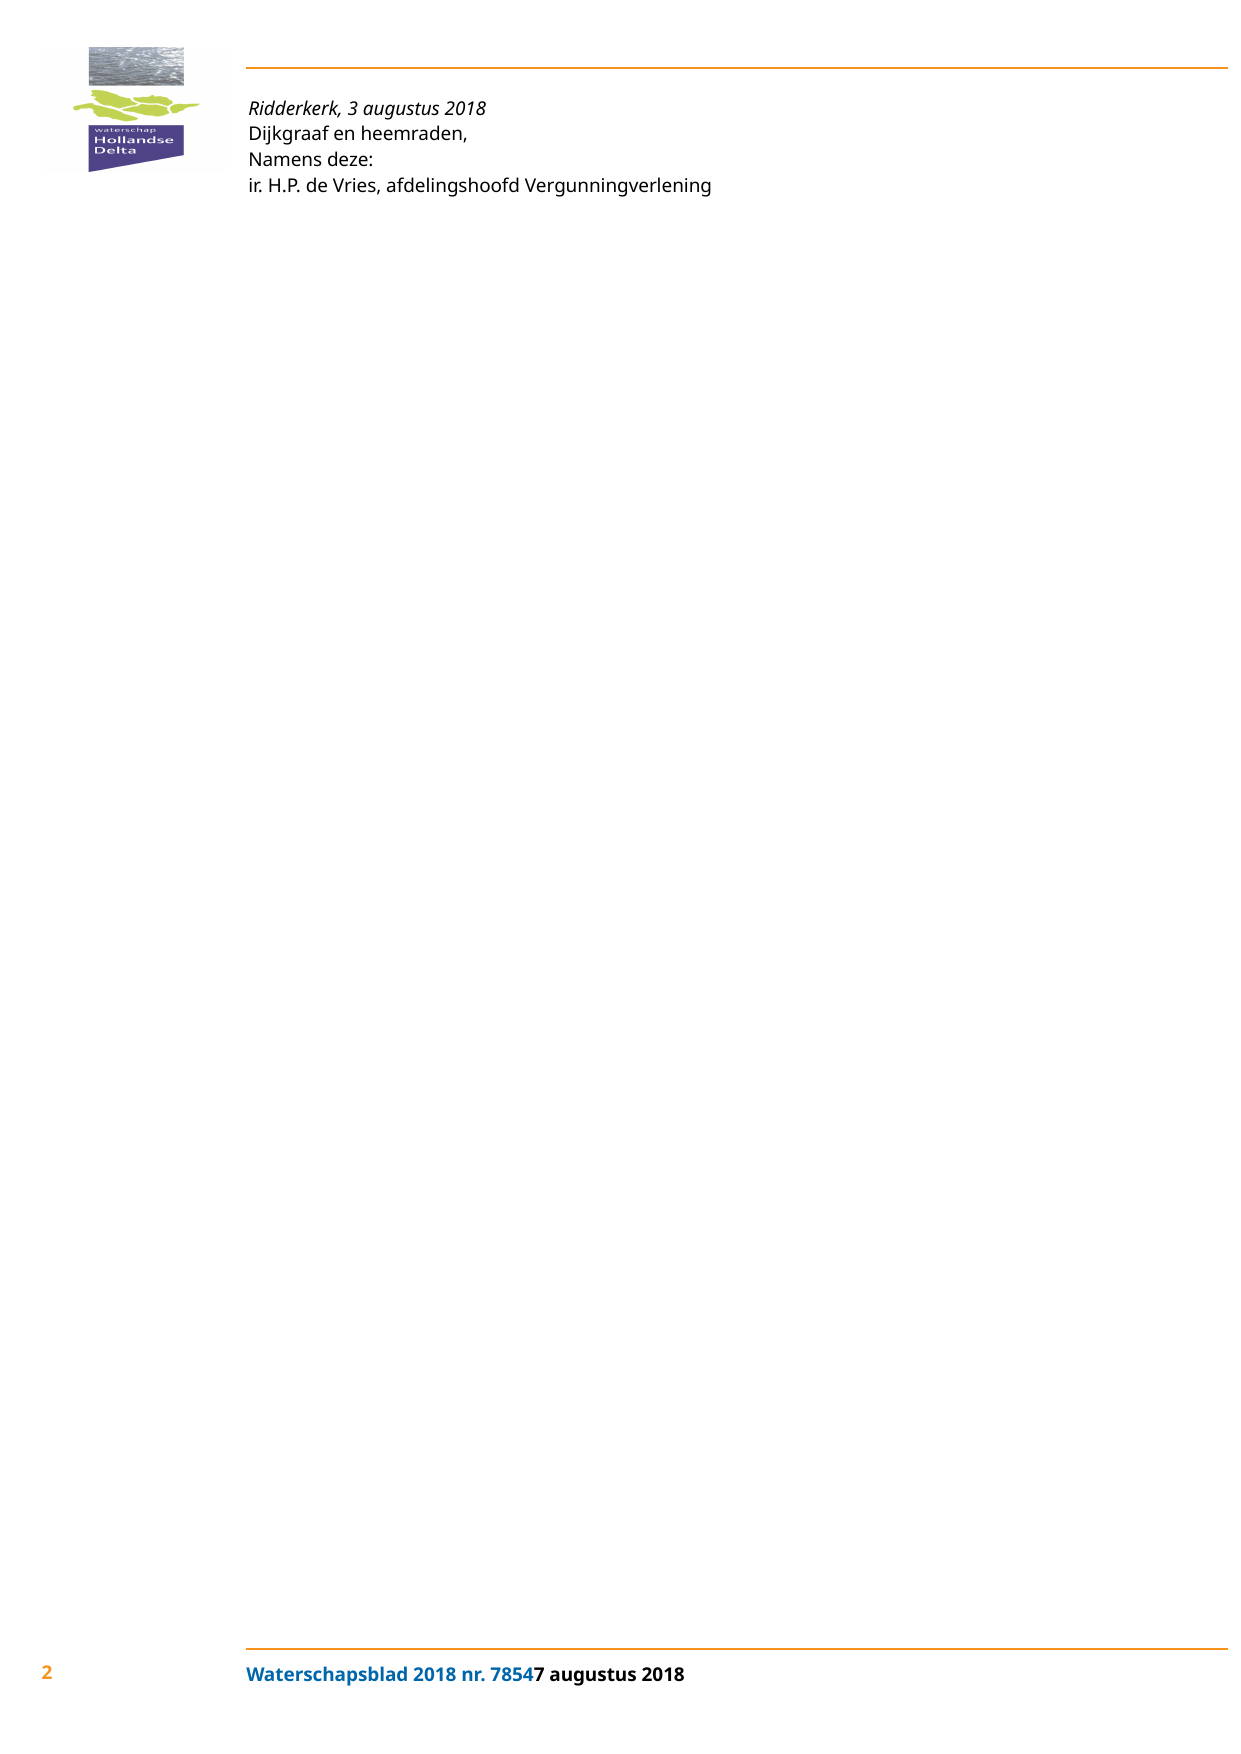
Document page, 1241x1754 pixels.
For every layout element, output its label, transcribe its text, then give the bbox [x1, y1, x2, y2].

picture [41, 47, 231, 172]
text Namens deze: [248, 146, 1152, 172]
text Dijkgraaf en heemraden, [248, 121, 1152, 146]
text ir. H.P. de Vries, afdelingshoofd Vergunningverlening [248, 172, 1152, 198]
text Ridderkerk, 3 augustus 2018 [248, 95, 1152, 121]
